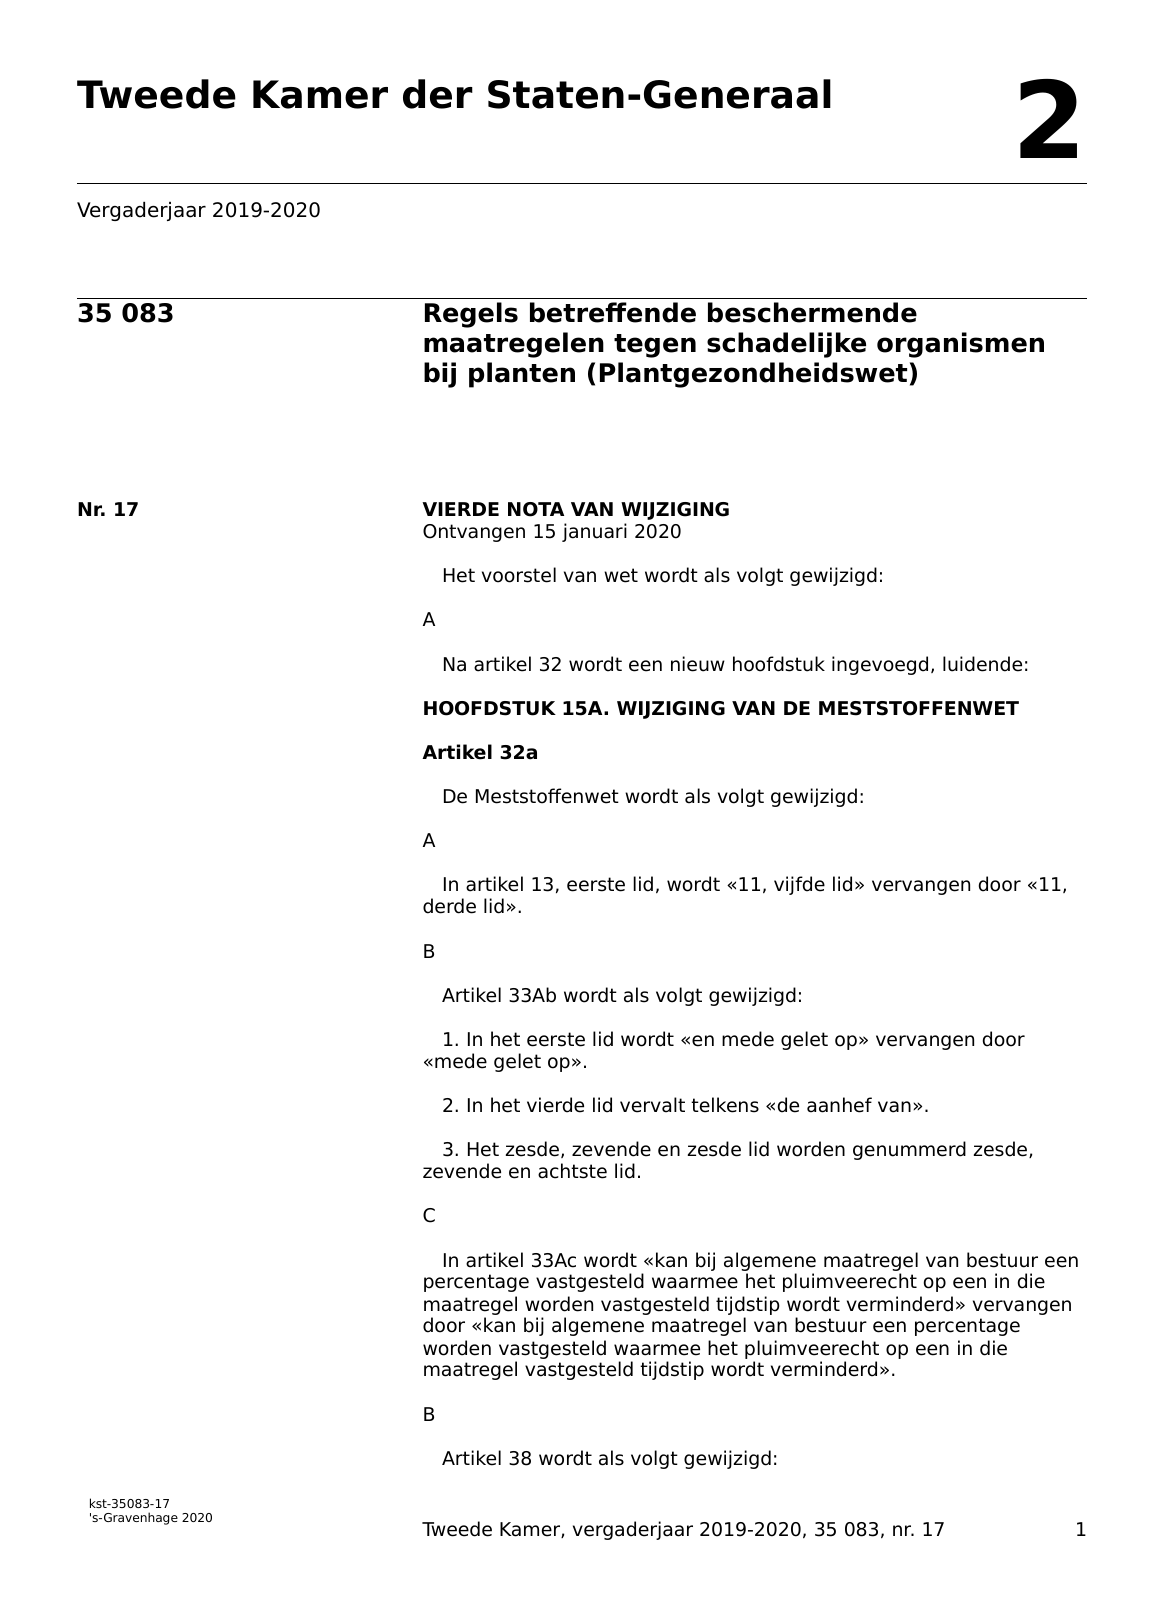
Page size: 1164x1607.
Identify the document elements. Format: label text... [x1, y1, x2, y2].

table_header 2 [886, 59, 1087, 183]
text 3. Het zesde, zevende en zesde lid worden genummerd zesde, zevende en achtste lid. [422, 1139, 1087, 1183]
text kst-35083-17 [88, 1497, 323, 1511]
text In artikel 33Ac wordt «kan bij algemene maatregel van bestuur een percentage vastgesteld waarmee het pluimveerecht op een in die maatregel worden vastgesteld tijdstip wordt verminderd» vervangen door «kan bij algemene maatregel van bestuur een percentage worden vastgesteld waarmee het pluimveerecht op een in die maatregel vastgesteld tijdstip wordt verminderd». [422, 1249, 1087, 1381]
text 1. In het eerste lid wordt «en mede gelet op» vervangen door «mede gelet op». [422, 1029, 1087, 1073]
subtitle C [422, 1205, 1087, 1227]
subtitle HOOFDSTUK 15A. WIJZIGING VAN DE MESTSTOFFENWET [422, 698, 1087, 720]
text Het voorstel van wet wordt als volgt gewijzigd: [422, 565, 1087, 587]
subtitle A [422, 830, 1087, 852]
table_cell Vergaderjaar 2019-2020 [77, 184, 1087, 298]
subtitle B [422, 1403, 1087, 1426]
text In artikel 13, eerste lid, wordt «11, vijfde lid» vervangen door «11, derde lid». [422, 874, 1087, 918]
subtitle A [422, 609, 1087, 631]
subtitle Nr. 17 VIERDE NOTA VAN WIJZIGING [77, 499, 1087, 521]
text 2. In het vierde lid vervalt telkens «de aanhef van». [422, 1095, 1087, 1117]
subtitle 35 083 Regels betreffende beschermende maatregelen tegen schadelijke organismen bij planten (Plantgezondheidswet) [77, 299, 1087, 388]
text Artikel 33Ab wordt als volgt gewijzigd: [422, 985, 1087, 1007]
text 's-Gravenhage 2020 [88, 1511, 323, 1525]
text Na artikel 32 wordt een nieuw hoofdstuk ingevoegd, luidende: [422, 653, 1087, 676]
text Artikel 38 wordt als volgt gewijzigd: [422, 1448, 1087, 1470]
text De Meststoffenwet wordt als volgt gewijzigd: [422, 786, 1087, 808]
subtitle Artikel 32a [422, 742, 1087, 764]
text Ontvangen 15 januari 2020 [422, 521, 1087, 543]
subtitle B [422, 941, 1087, 962]
table_header Tweede Kamer der Staten-Generaal [77, 59, 886, 183]
